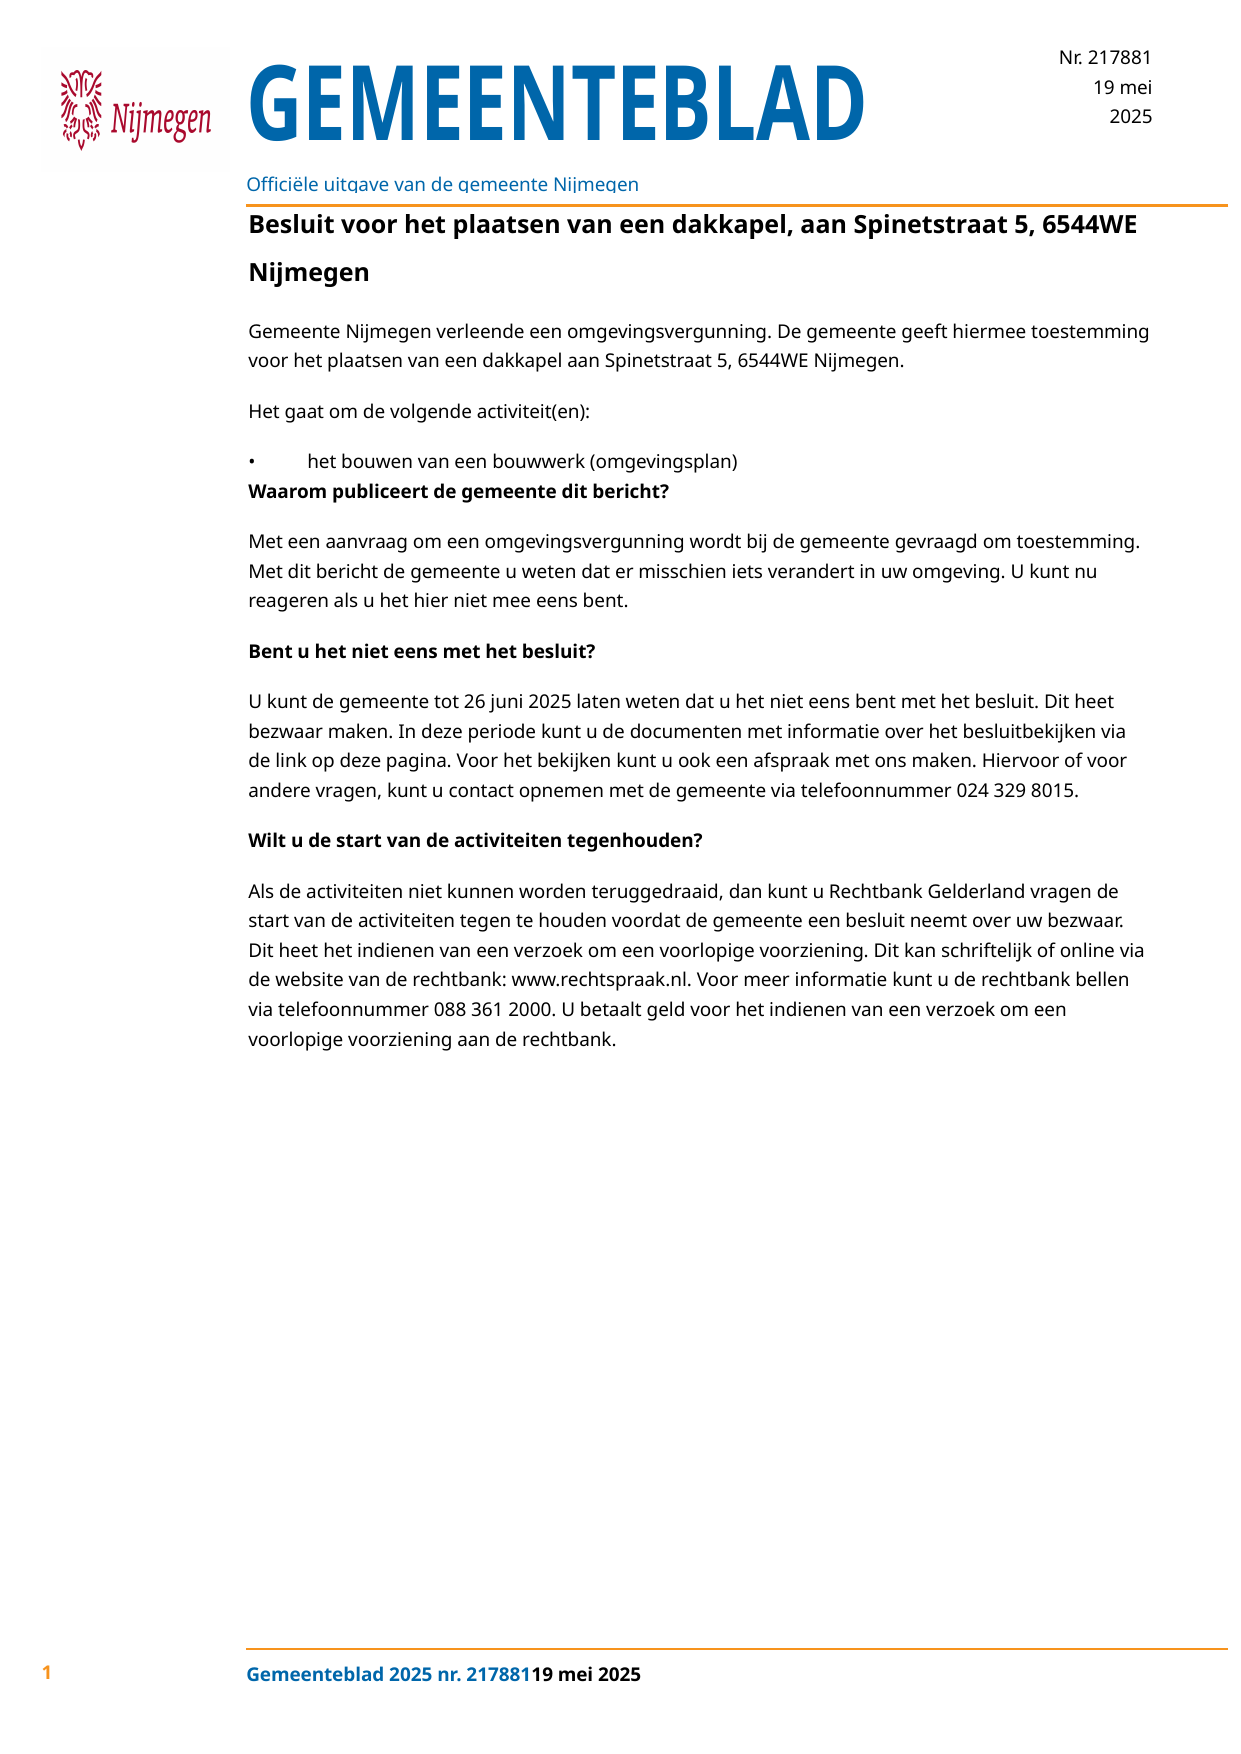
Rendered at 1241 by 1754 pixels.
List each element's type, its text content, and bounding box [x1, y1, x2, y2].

text Bent u het niet eens met het besluit? [248, 638, 1152, 664]
picture [41, 47, 231, 172]
text Het gaat om de volgende activiteit(en): [248, 398, 1152, 424]
text Besluit voor het plaatsen van een dakkapel, aan Spinetstraat 5, 6544WE Nijmegen [248, 207, 1152, 288]
text Wilt u de start van de activiteiten tegenhouden? [248, 827, 1152, 853]
text Waarom publiceert de gemeente dit bericht? [248, 478, 1152, 504]
list het bouwen van een bouwwerk (omgevingsplan) [248, 448, 1152, 474]
text Als de activiteiten niet kunnen worden teruggedraaid, dan kunt u Rechtbank Gelderland vragen de start van de activiteiten tegen te houden voordat de gemeente een besluit neemt over uw bezwaar. Dit heet het indienen van een verzoek om een voorlopige voorziening. Dit kan schriftelijk of online via de website van de rechtbank: www.rechtspraak.nl. Voor meer informatie kunt u de rechtbank bellen via telefoonnummer 088 361 2000. U betaalt geld voor het indienen van een verzoek om een voorlopige voorziening aan de rechtbank. [248, 878, 1152, 1052]
text Met een aanvraag om een omgevingsvergunning wordt bij de gemeente gevraagd om toestemming. Met dit bericht de gemeente u weten dat er misschien iets verandert in uw omgeving. U kunt nu reageren als u het hier niet mee eens bent. [248, 528, 1152, 613]
text Gemeente Nijmegen verleende een omgevingsvergunning. De gemeente geeft hiermee toestemming voor het plaatsen van een dakkapel aan Spinetstraat 5, 6544WE Nijmegen. [248, 318, 1152, 373]
text U kunt de gemeente tot 26 juni 2025 laten weten dat u het niet eens bent met het besluit. Dit heet bezwaar maken. In deze periode kunt u de documenten met informatie over het besluitbekijken via de link op deze pagina. Voor het bekijken kunt u ook een afspraak met ons maken. Hiervoor of voor andere vragen, kunt u contact opnemen met de gemeente via telefoonnummer 024 329 8015. [248, 688, 1152, 803]
